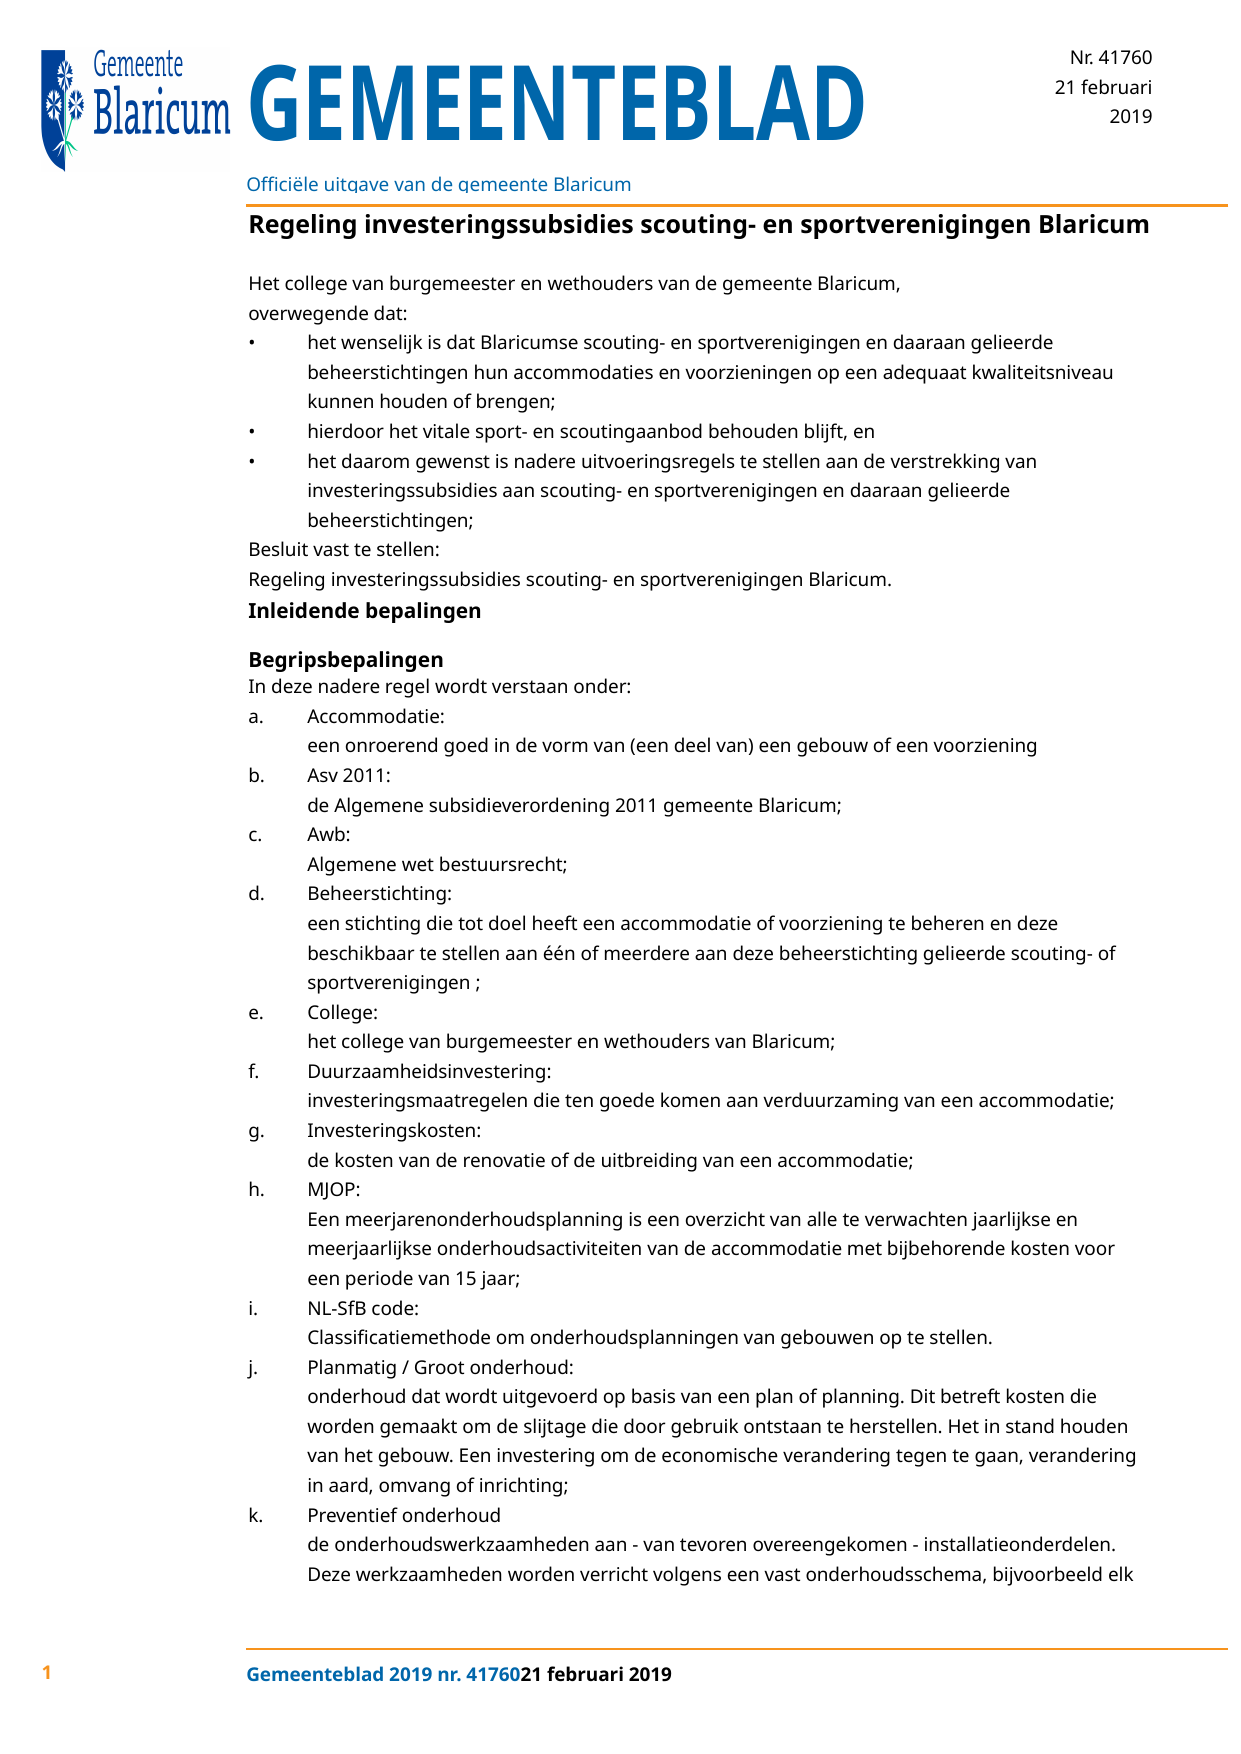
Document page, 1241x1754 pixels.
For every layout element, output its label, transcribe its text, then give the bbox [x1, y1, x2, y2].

list hierdoor het vitale sport- en scoutingaanbod behouden blijft, en [248, 418, 1152, 444]
list het college van burgemeester en wethouders van Blaricum; [248, 1028, 1152, 1054]
list een onroerend goed in de vorm van (een deel van) een gebouw of een voorziening [248, 733, 1152, 758]
list Algemene wet bestuursrecht; [248, 851, 1152, 877]
text Begripsbepalingen [248, 645, 1152, 673]
list Preventief onderhoud [248, 1502, 1152, 1527]
list MJOP: [248, 1176, 1152, 1202]
list Duurzaamheidsinvestering: [248, 1058, 1152, 1084]
text Inleidende bepalingen [248, 596, 1152, 624]
picture [41, 47, 231, 172]
list de kosten van de renovatie of de uitbreiding van een accommodatie; [248, 1147, 1152, 1172]
list Beheerstichting: [248, 881, 1152, 906]
list het wenselijk is dat Blaricumse scouting- en sportverenigingen en daaraan gelieerde beheerstichtingen hun accommodaties en voorzieningen op een adequaat kwaliteitsniveau kunnen houden of brengen; [248, 329, 1152, 414]
text Regeling investeringssubsidies scouting- en sportverenigingen Blaricum [248, 207, 1152, 241]
list Investeringskosten: [248, 1117, 1152, 1143]
list NL-SfB code: [248, 1295, 1152, 1320]
list Awb: [248, 821, 1152, 847]
text overwegende dat: [248, 300, 1152, 326]
list College: [248, 999, 1152, 1024]
list Asv 2011: [248, 762, 1152, 788]
list een stichting die tot doel heeft een accommodatie of voorziening te beheren en deze beschikbaar te stellen aan één of meerdere aan deze beheerstichting gelieerde scouting- of sportverenigingen ; [248, 910, 1152, 995]
list onderhoud dat wordt uitgevoerd op basis van een plan of planning. Dit betreft kosten die worden gemaakt om de slijtage die door gebruik ontstaan te herstellen. Het in stand houden van het gebouw. Een investering om de economische verandering tegen te gaan, verandering in aard, omvang of inrichting; [248, 1383, 1152, 1498]
list investeringsmaatregelen die ten goede komen aan verduurzaming van een accommodatie; [248, 1088, 1152, 1113]
text In deze nadere regel wordt verstaan onder: [248, 673, 1152, 699]
list Planmatig / Groot onderhoud: [248, 1354, 1152, 1379]
list Accommodatie: [248, 703, 1152, 729]
text Regeling investeringssubsidies scouting- en sportverenigingen Blaricum. [248, 566, 1152, 592]
text Besluit vast te stellen: [248, 537, 1152, 562]
list Classificatiemethode om onderhoudsplanningen van gebouwen op te stellen. [248, 1324, 1152, 1350]
list de onderhoudswerkzaamheden aan - van tevoren overeengekomen - installatieonderdelen. Deze werkzaamheden worden verricht volgens een vast onderhoudsschema, bijvoorbeeld elk [248, 1531, 1152, 1587]
list de Algemene subsidieverordening 2011 gemeente Blaricum; [248, 792, 1152, 817]
list Een meerjarenonderhoudsplanning is een overzicht van alle te verwachten jaarlijkse en meerjaarlijkse onderhoudsactiviteiten van de accommodatie met bijbehorende kosten voor een periode van 15 jaar; [248, 1206, 1152, 1291]
list het daarom gewenst is nadere uitvoeringsregels te stellen aan de verstrekking van investeringssubsidies aan scouting- en sportverenigingen en daaraan gelieerde beheerstichtingen; [248, 448, 1152, 533]
text Het college van burgemeester en wethouders van de gemeente Blaricum, [248, 270, 1152, 296]
